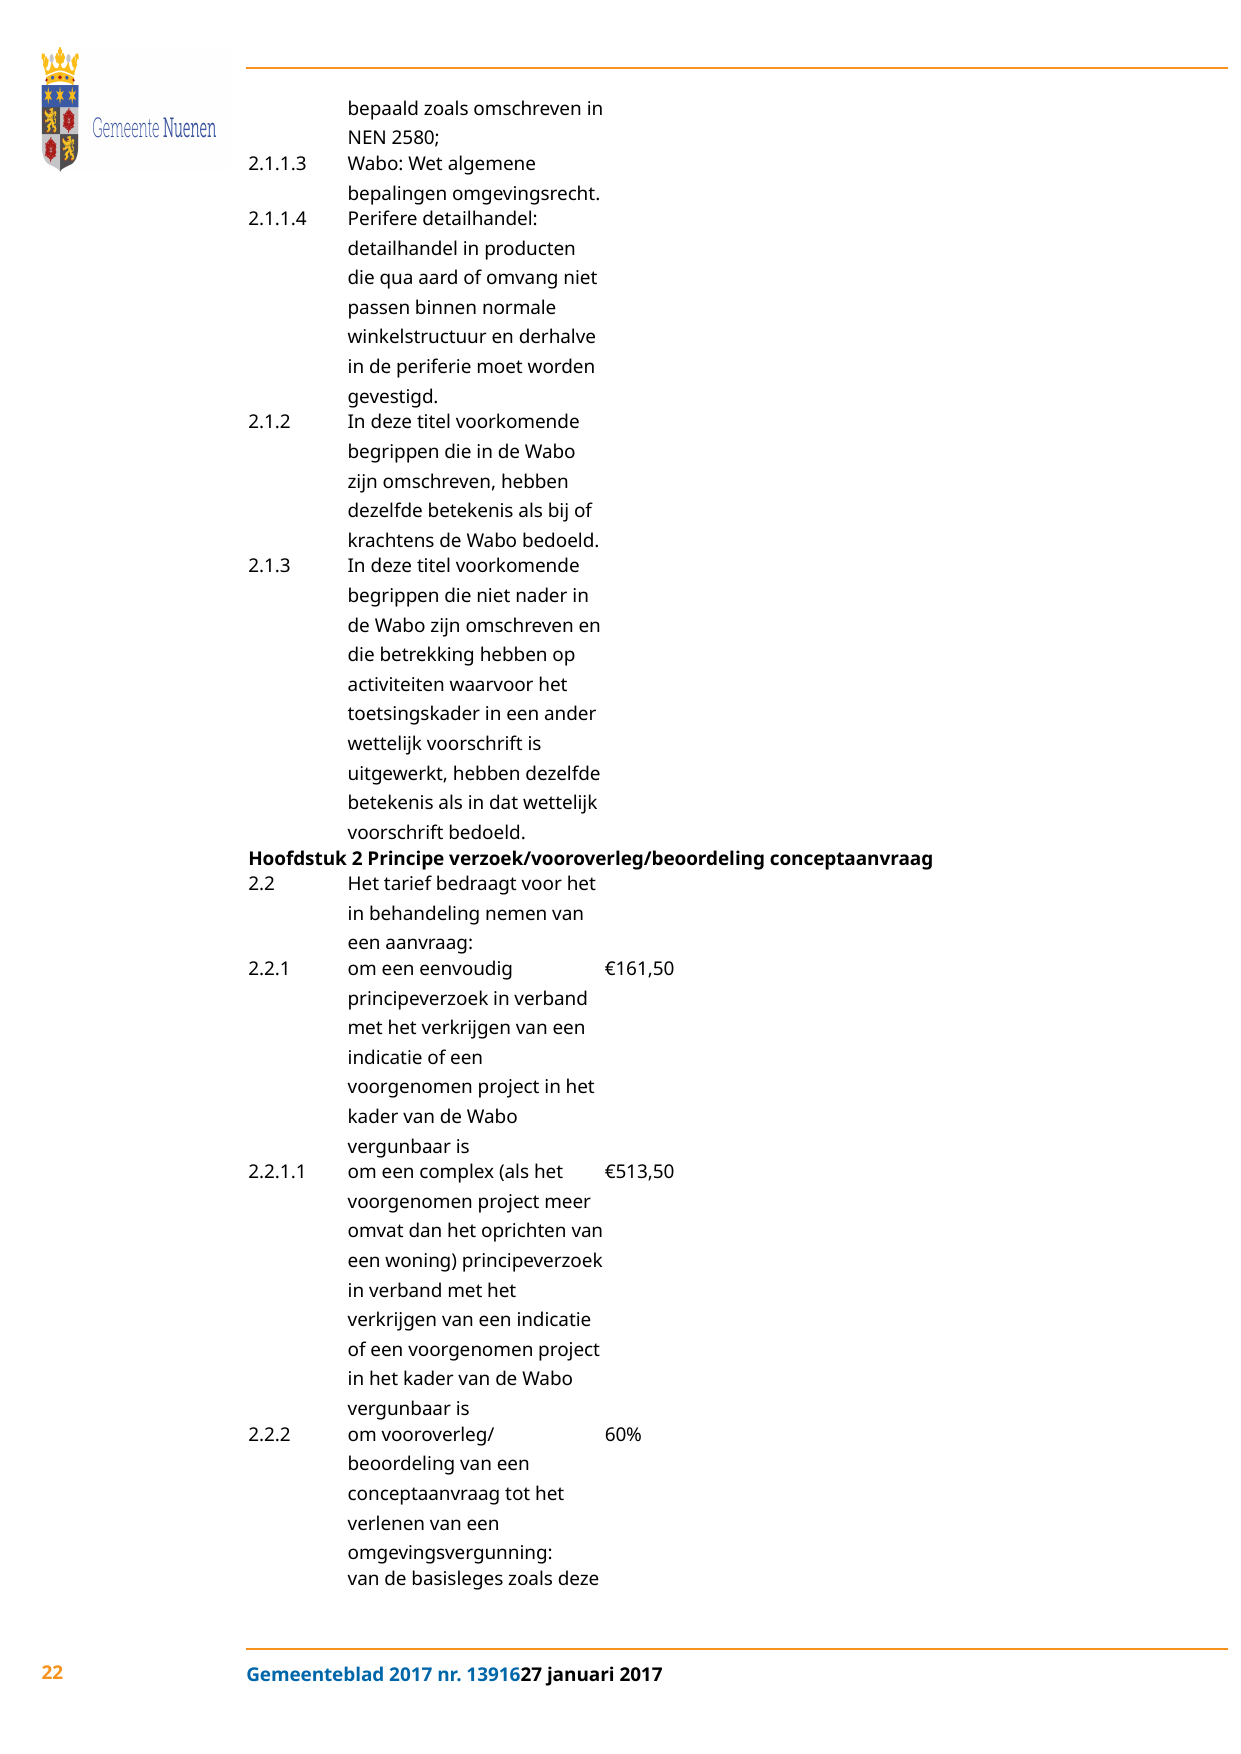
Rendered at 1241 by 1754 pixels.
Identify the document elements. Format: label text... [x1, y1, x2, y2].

table_cell [953, 205, 1102, 409]
table_cell 2.1.1.3 [248, 150, 347, 205]
table_cell [754, 95, 953, 150]
table_cell €161,50 [605, 955, 754, 1158]
table_cell [754, 955, 953, 1158]
table_cell Perifere detailhandel: detailhandel in producten die qua aard of omvang niet passen binnen normale winkelstructuur en derhalve in de periferie moet worden gevestigd. [348, 205, 604, 409]
table_cell [605, 553, 754, 845]
table_cell 2.1.1.4 [248, 205, 347, 409]
table_cell Hoofdstuk 2 Principe verzoek/vooroverleg/beoordeling conceptaanvraag [248, 845, 1102, 870]
table_cell [953, 955, 1102, 1158]
table_cell 2.2 [248, 870, 347, 955]
table_cell [953, 409, 1102, 553]
table_cell 2.2.2 [248, 1421, 347, 1565]
table_cell 60% [605, 1421, 754, 1565]
table_cell [605, 1565, 754, 1591]
table_cell [953, 870, 1102, 955]
picture [41, 47, 231, 172]
table_cell In deze titel voorkomende begrippen die niet nader in de Wabo zijn omschreven en die betrekking hebben op activiteiten waarvoor het toetsingskader in een ander wettelijk voorschrift is uitgewerkt, hebben dezelfde betekenis als in dat wettelijk voorschrift bedoeld. [348, 553, 604, 845]
table_cell [605, 409, 754, 553]
table_cell Wabo: Wet algemene bepalingen omgevingsrecht. [348, 150, 604, 205]
table_cell [754, 205, 953, 409]
table_cell [248, 1565, 347, 1591]
table_cell 2.1.3 [248, 553, 347, 845]
table_cell 2.1.2 [248, 409, 347, 553]
table_cell [754, 1421, 953, 1565]
table_cell Het tarief bedraagt voor het in behandeling nemen van een aanvraag: [348, 870, 604, 955]
table_cell [754, 870, 953, 955]
table_cell bepaald zoals omschreven in NEN 2580; [348, 95, 604, 150]
table_cell van de basisleges zoals deze [348, 1565, 604, 1591]
table_cell [953, 1159, 1102, 1421]
table_cell €513,50 [605, 1159, 754, 1421]
table_cell [953, 1421, 1102, 1565]
table_cell [754, 1159, 953, 1421]
table_cell 2.2.1.1 [248, 1159, 347, 1421]
table_cell om een complex (als het voorgenomen project meer omvat dan het oprichten van een woning) principeverzoek in verband met het verkrijgen van een indicatie of een voorgenomen project in het kader van de Wabo vergunbaar is [348, 1159, 604, 1421]
table_cell om een eenvoudig principeverzoek in verband met het verkrijgen van een indicatie of een voorgenomen project in het kader van de Wabo vergunbaar is [348, 955, 604, 1158]
table_cell [605, 95, 754, 150]
table_cell [605, 205, 754, 409]
table_cell [953, 1565, 1102, 1591]
table_cell [754, 1565, 953, 1591]
table_cell [953, 95, 1102, 150]
table_cell [754, 409, 953, 553]
table_cell om vooroverleg/ beoordeling van een conceptaanvraag tot het verlenen van een omgevingsvergunning: [348, 1421, 604, 1565]
table_cell [953, 553, 1102, 845]
table_cell In deze titel voorkomende begrippen die in de Wabo zijn omschreven, hebben dezelfde betekenis als bij of krachtens de Wabo bedoeld. [348, 409, 604, 553]
table_cell [605, 870, 754, 955]
table_cell [754, 150, 953, 205]
table_cell [248, 95, 347, 150]
table_cell [953, 150, 1102, 205]
table_cell [605, 150, 754, 205]
table_cell [754, 553, 953, 845]
table_cell 2.2.1 [248, 955, 347, 1158]
